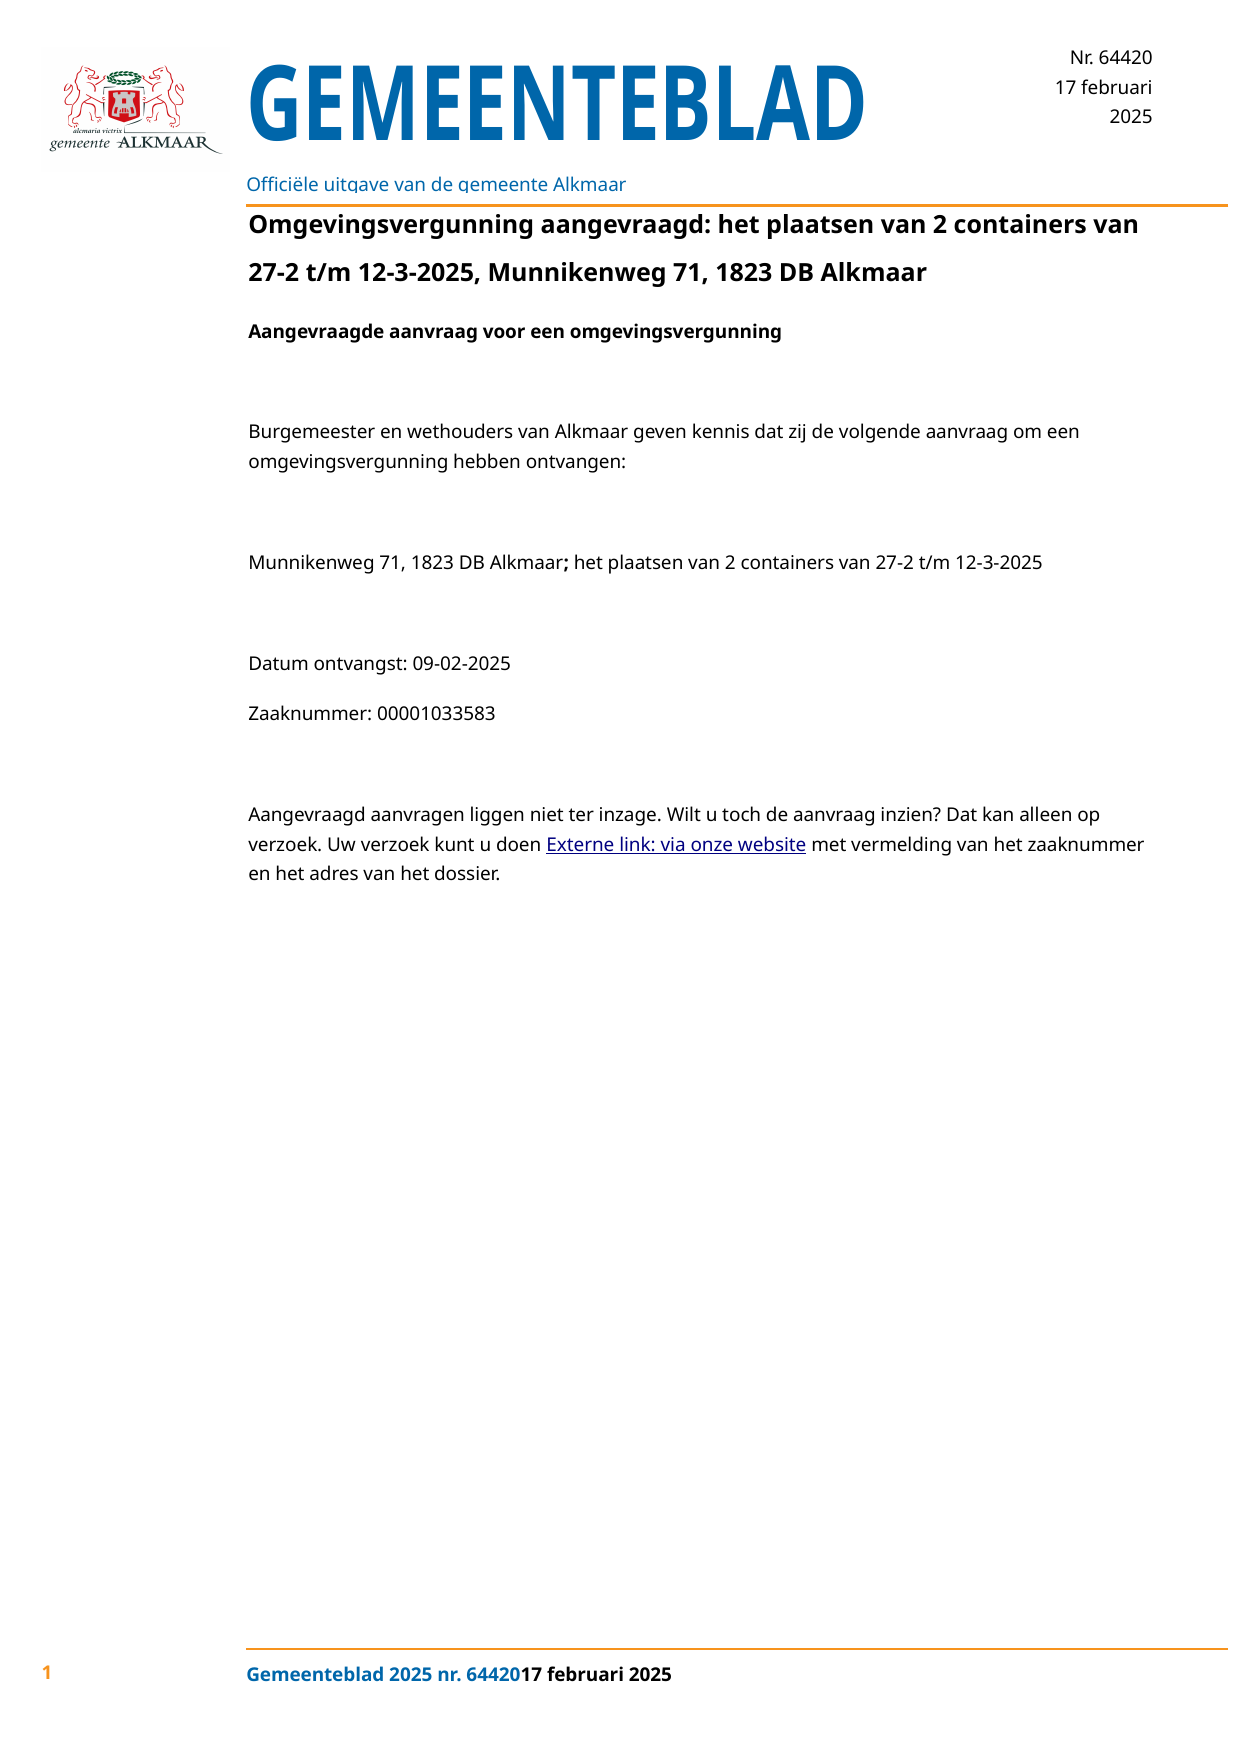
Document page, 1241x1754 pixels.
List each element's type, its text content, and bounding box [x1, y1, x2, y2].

text Aangevraagde aanvraag voor een omgevingsvergunning [248, 318, 1152, 344]
text Munnikenweg 71, 1823 DB Alkmaar; het plaatsen van 2 containers van 27-2 t/m 12-3-2025 [248, 549, 1152, 575]
text Datum ontvangst: 09-02-2025 [248, 650, 1152, 676]
text Aangevraagd aanvragen liggen niet ter inzage. Wilt u toch de aanvraag inzien? Dat kan alleen op verzoek. Uw verzoek kunt u doen Externe link: via onze website met vermelding van het zaaknummer en het adres van het dossier. [248, 801, 1152, 886]
text Omgevingsvergunning aangevraagd: het plaatsen van 2 containers van 27-2 t/m 12-3-2025, Munnikenweg 71, 1823 DB Alkmaar [248, 207, 1152, 288]
picture [41, 47, 231, 172]
text Zaaknummer: 00001033583 [248, 700, 1152, 726]
text Burgemeester en wethouders van Alkmaar geven kennis dat zij de volgende aanvraag om een omgevingsvergunning hebben ontvangen: [248, 419, 1152, 474]
